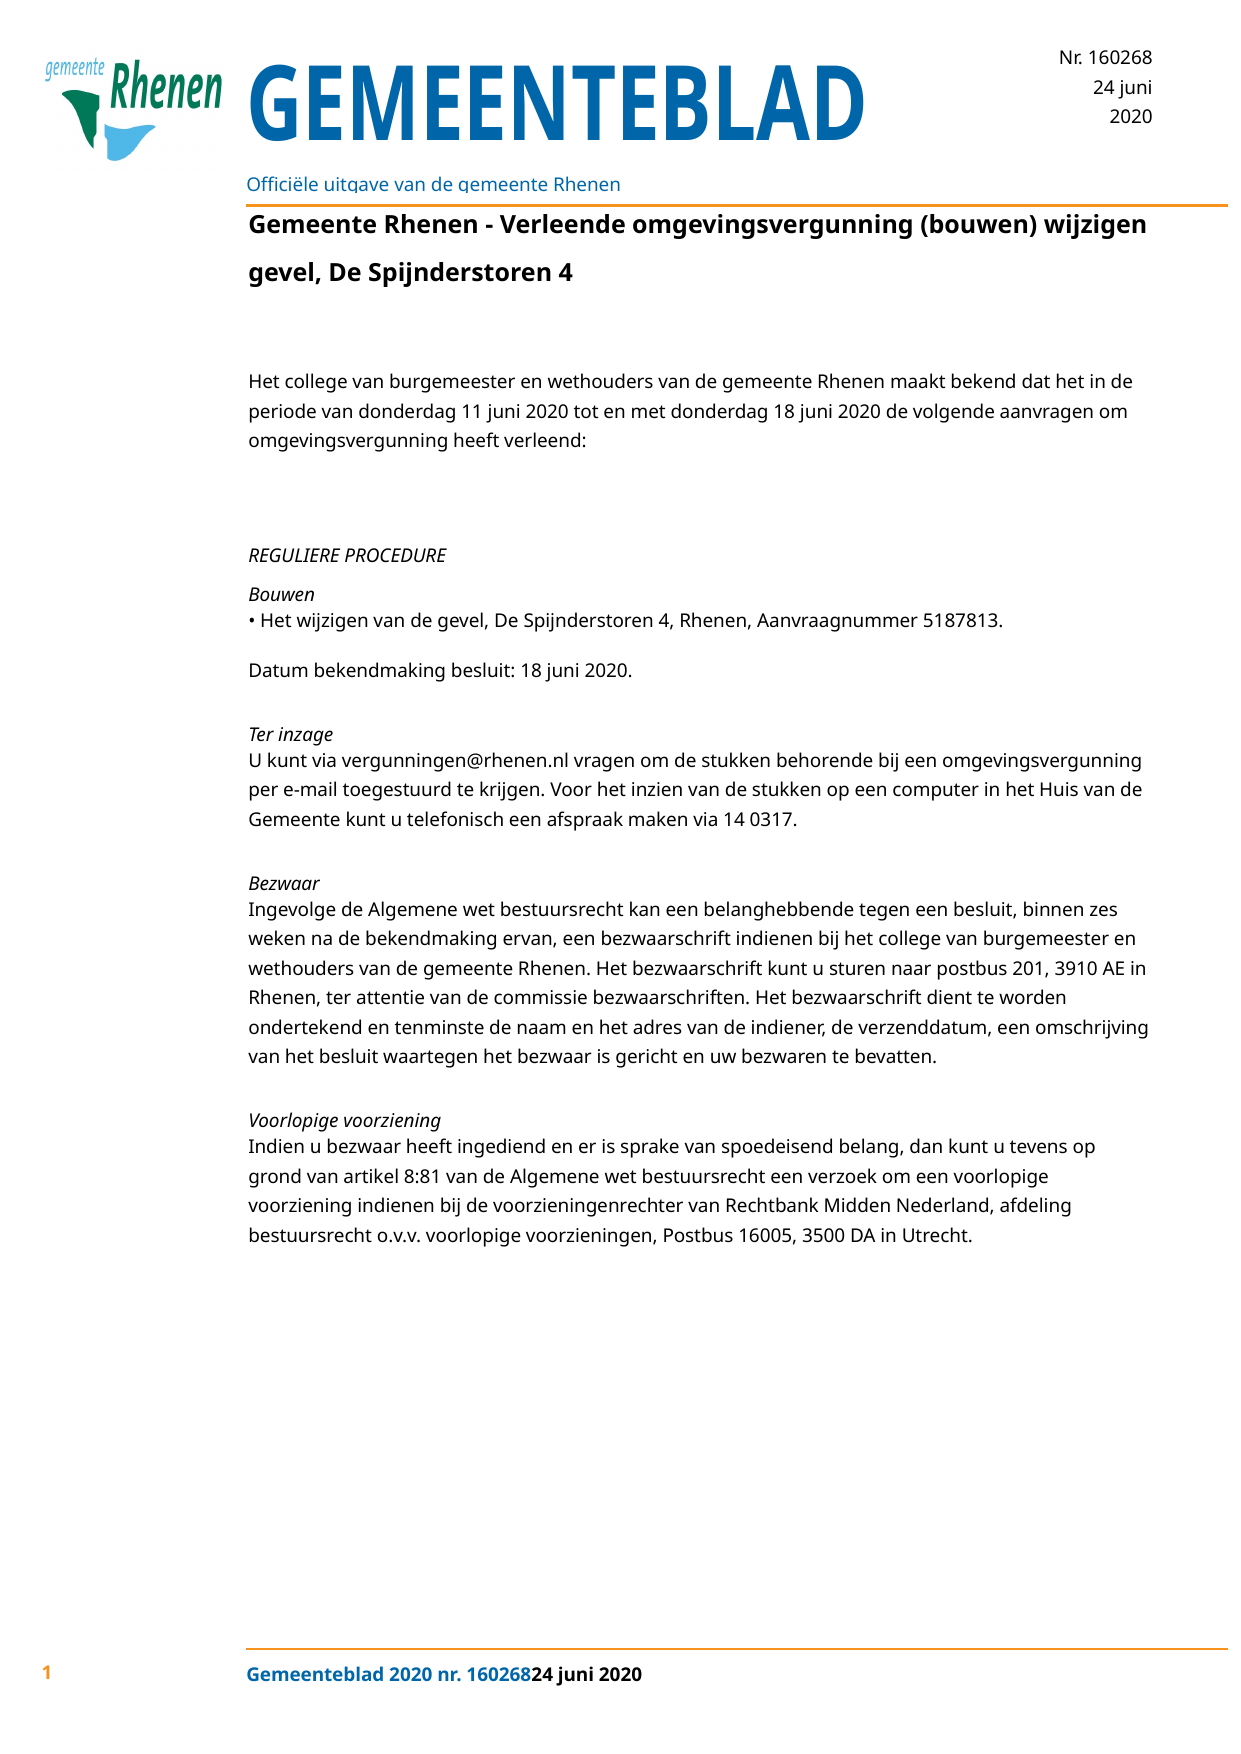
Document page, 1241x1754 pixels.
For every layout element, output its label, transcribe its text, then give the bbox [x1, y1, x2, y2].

text Bezwaar [248, 870, 1152, 896]
text Het college van burgemeester en wethouders van de gemeente Rhenen maakt bekend dat het in de periode van donderdag 11 juni 2020 tot en met donderdag 18 juni 2020 de volgende aanvragen om omgevingsvergunning heeft verleend: [248, 368, 1152, 453]
text Datum bekendmaking besluit: 18 juni 2020. [248, 657, 1152, 683]
picture [41, 47, 231, 172]
text Indien u bezwaar heeft ingediend en er is sprake van spoedeisend belang, dan kunt u tevens op grond van artikel 8:81 van de Algemene wet bestuursrecht een verzoek om een voorlopige voorziening indienen bij de voorzieningenrechter van Rechtbank Midden Nederland, afdeling bestuursrecht o.v.v. voorlopige voorzieningen, Postbus 16005, 3500 DA in Utrecht. [248, 1133, 1152, 1248]
text U kunt via vergunningen@rhenen.nl vragen om de stukken behorende bij een omgevingsvergunning per e-mail toegestuurd te krijgen. Voor het inzien van de stukken op een computer in het Huis van de Gemeente kunt u telefonisch een afspraak maken via 14 0317. [248, 747, 1152, 832]
text Ingevolge de Algemene wet bestuursrecht kan een belanghebbende tegen een besluit, binnen zes weken na de bekendmaking ervan, een bezwaarschrift indienen bij het college van burgemeester en wethouders van de gemeente Rhenen. Het bezwaarschrift kunt u sturen naar postbus 201, 3910 AE in Rhenen, ter attentie van de commissie bezwaarschriften. Het bezwaarschrift dient te worden ondertekend en tenminste de naam en het adres van de indiener, de verzenddatum, een omschrijving van het besluit waartegen het bezwaar is gericht en uw bezwaren te bevatten. [248, 896, 1152, 1069]
text Bouwen [248, 581, 1152, 607]
text • Het wijzigen van de gevel, De Spijnderstoren 4, Rhenen, Aanvraagnummer 5187813. [248, 607, 1152, 633]
text Gemeente Rhenen - Verleende omgevingsvergunning (bouwen) wijzigen gevel, De Spijnderstoren 4 [248, 207, 1152, 288]
text Ter inzage [248, 721, 1152, 747]
text Voorlopige voorziening [248, 1108, 1152, 1133]
text REGULIERE PROCEDURE [248, 542, 1152, 568]
